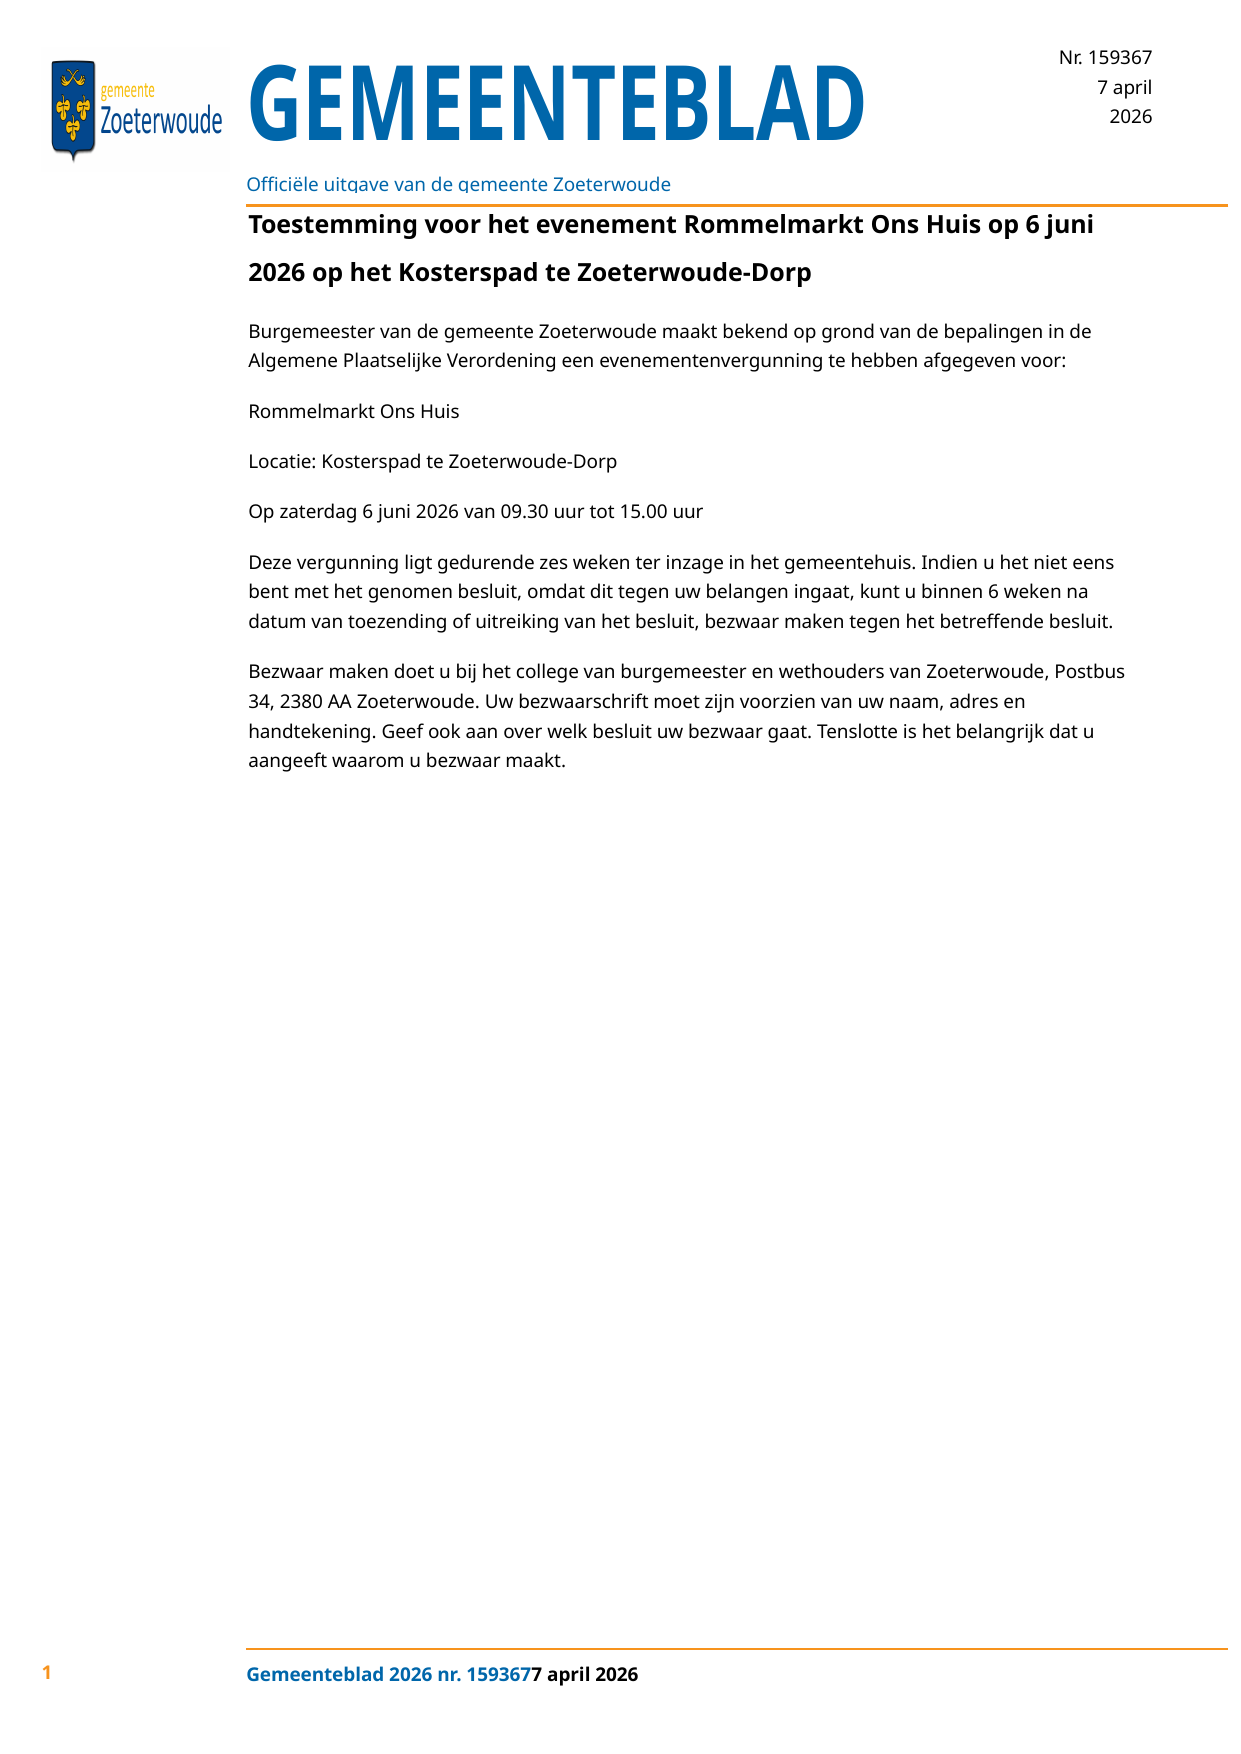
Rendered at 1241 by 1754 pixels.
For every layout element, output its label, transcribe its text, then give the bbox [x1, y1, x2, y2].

text Toestemming voor het evenement Rommelmarkt Ons Huis op 6 juni 2026 op het Kosterspad te Zoeterwoude-Dorp [248, 207, 1152, 288]
text Bezwaar maken doet u bij het college van burgemeester en wethouders van Zoeterwoude, Postbus 34, 2380 AA Zoeterwoude. Uw bezwaarschrift moet zijn voorzien van uw naam, adres en handtekening. Geef ook aan over welk besluit uw bezwaar gaat. Tenslotte is het belangrijk dat u aangeeft waarom u bezwaar maakt. [248, 659, 1152, 773]
text Deze vergunning ligt gedurende zes weken ter inzage in het gemeentehuis. Indien u het niet eens bent met het genomen besluit, omdat dit tegen uw belangen ingaat, kunt u binnen 6 weken na datum van toezending of uitreiking van het besluit, bezwaar maken tegen het betreffende besluit. [248, 549, 1152, 634]
text Locatie: Kosterspad te Zoeterwoude-Dorp [248, 448, 1152, 474]
text Rommelmarkt Ons Huis [248, 398, 1152, 424]
text Burgemeester van de gemeente Zoeterwoude maakt bekend op grond van de bepalingen in de Algemene Plaatselijke Verordening een evenementenvergunning te hebben afgegeven voor: [248, 318, 1152, 373]
picture [41, 47, 231, 172]
text Op zaterdag 6 juni 2026 van 09.30 uur tot 15.00 uur [248, 499, 1152, 524]
